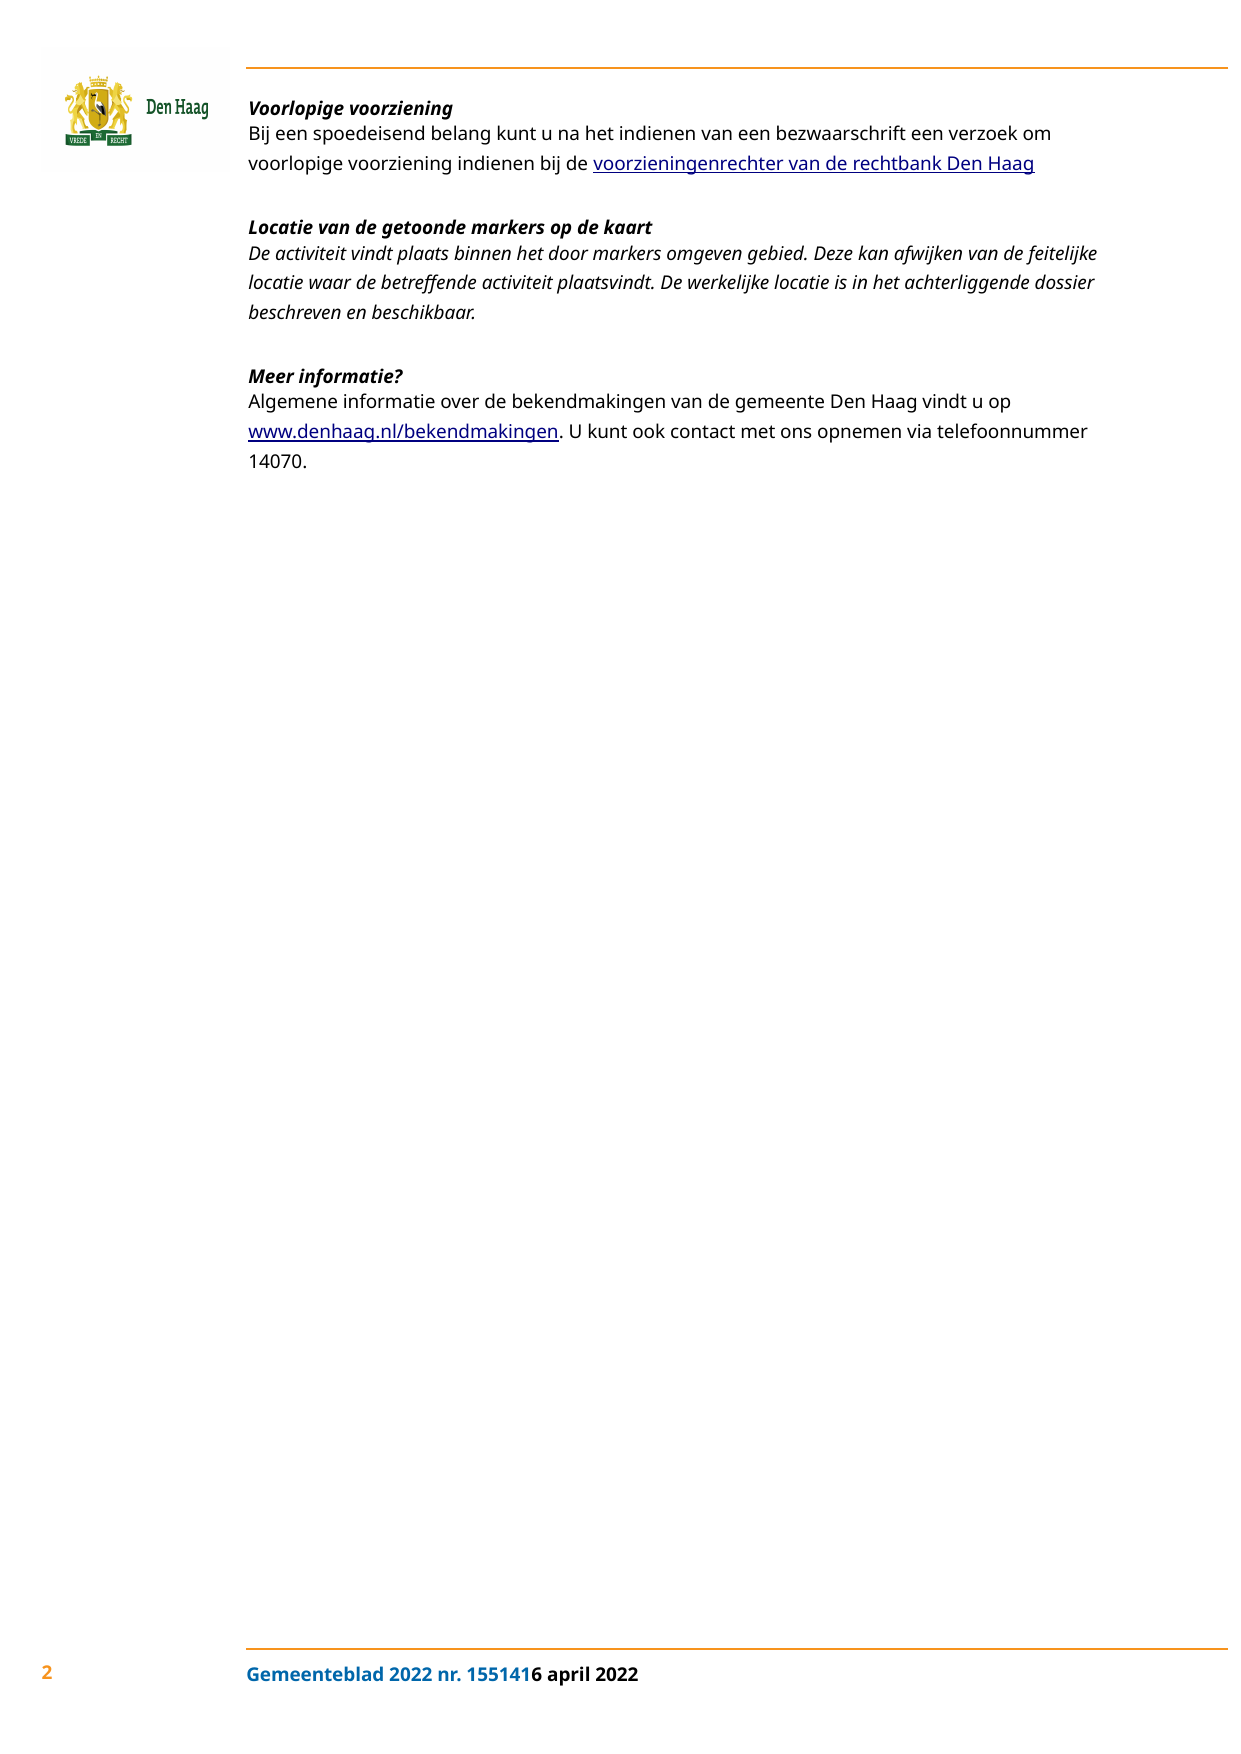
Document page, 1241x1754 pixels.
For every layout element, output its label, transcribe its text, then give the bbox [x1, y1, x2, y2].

text Voorlopige voorziening [248, 95, 1152, 121]
text Algemene informatie over de bekendmakingen van de gemeente Den Haag vindt u op www.denhaag.nl/bekendmakingen. U kunt ook contact met ons opnemen via telefoonnummer 14070. [248, 389, 1152, 473]
text Locatie van de getoonde markers op de kaart [248, 214, 1152, 240]
text Meer informatie? [248, 363, 1152, 389]
picture [41, 47, 231, 172]
text De activiteit vindt plaats binnen het door markers omgeven gebied. Deze kan afwijken van de feitelijke locatie waar de betreffende activiteit plaatsvindt. De werkelijke locatie is in het achterliggende dossier beschreven en beschikbaar. [248, 240, 1152, 325]
text Bij een spoedeisend belang kunt u na het indienen van een bezwaarschrift een verzoek om voorlopige voorziening indienen bij de voorzieningenrechter van de rechtbank Den Haag [248, 121, 1152, 176]
